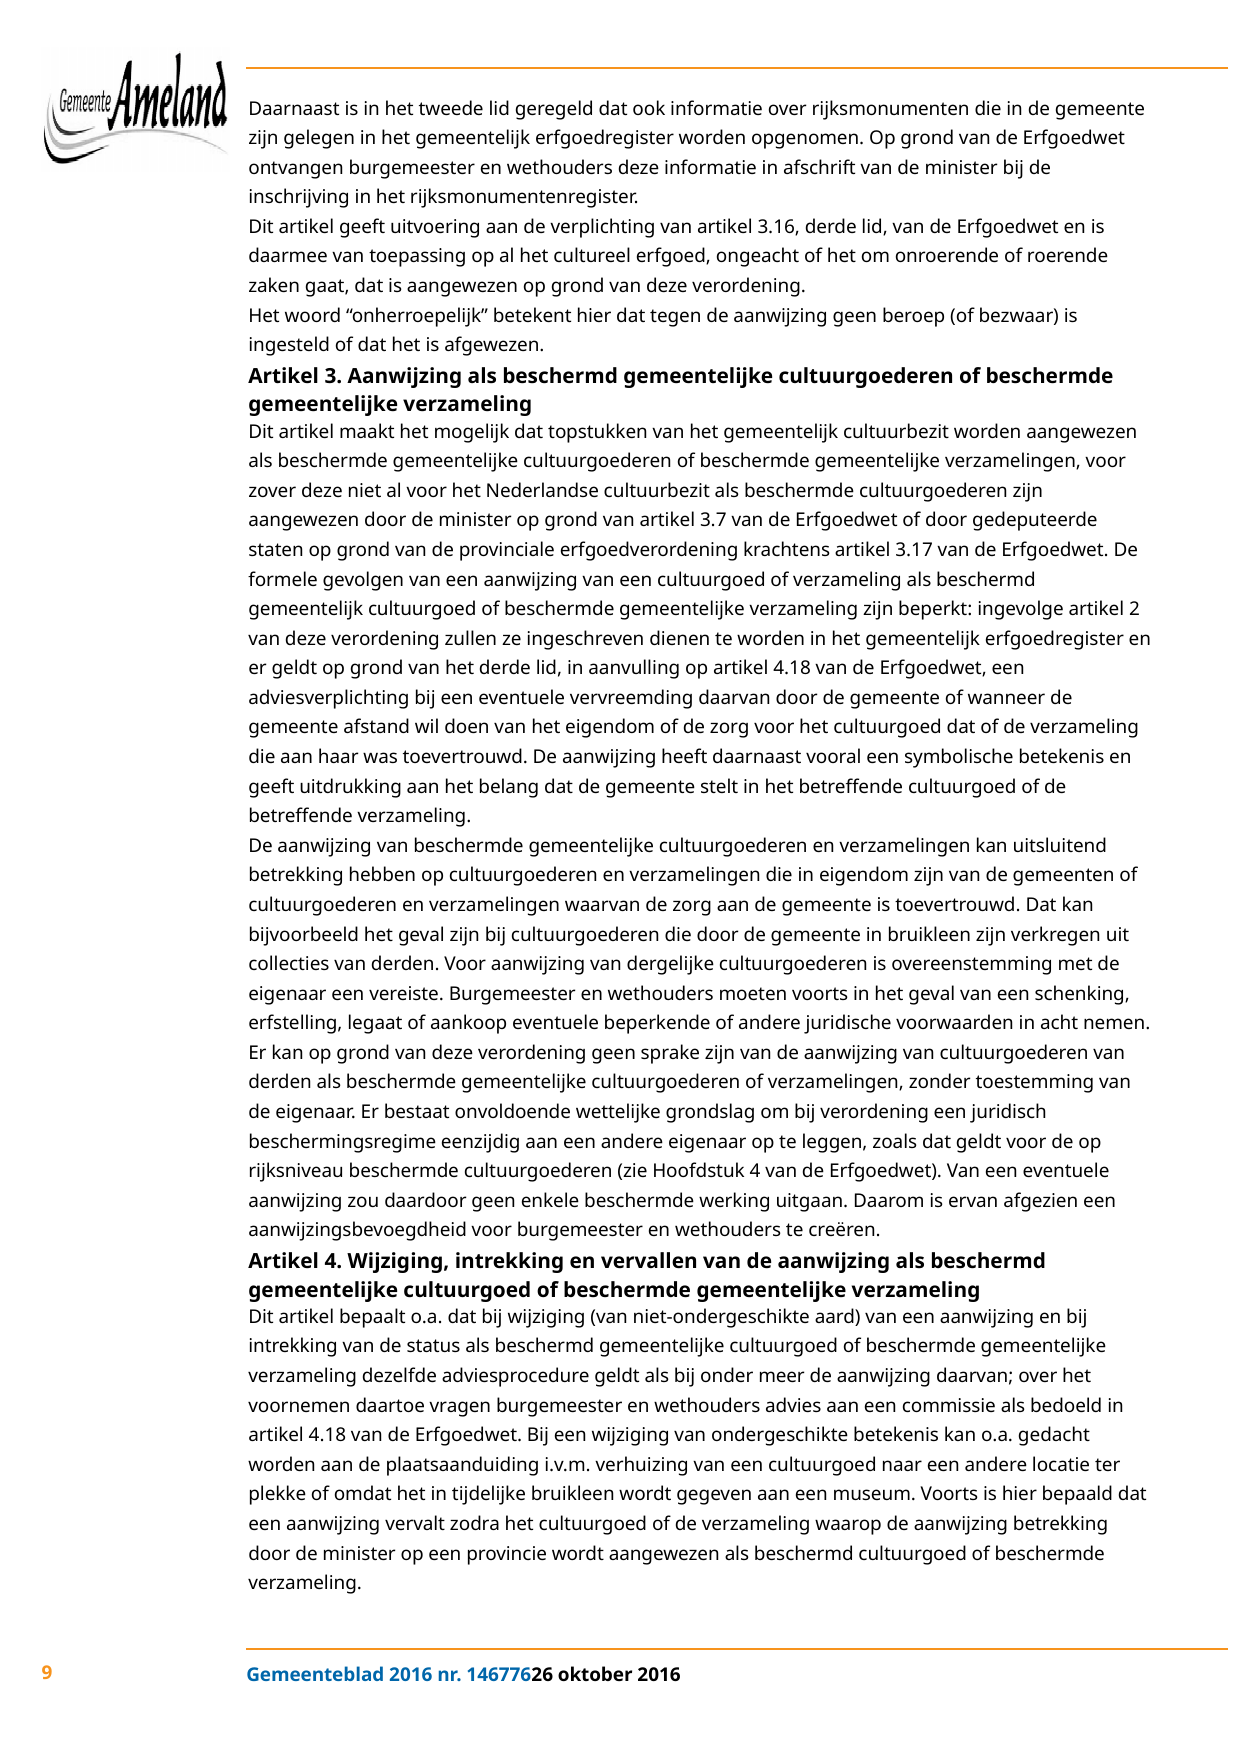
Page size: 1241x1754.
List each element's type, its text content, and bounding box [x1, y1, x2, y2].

text Daarnaast is in het tweede lid geregeld dat ook informatie over rijksmonumenten die in de gemeente zijn gelegen in het gemeentelijk erfgoedregister worden opgenomen. Op grond van de Erfgoedwet ontvangen burgemeester en wethouders deze informatie in afschrift van de minister bij de inschrijving in het rijksmonumentenregister. [248, 95, 1152, 209]
text Artikel 4. Wijziging, intrekking en vervallen van de aanwijzing als beschermd gemeentelijke cultuurgoed of beschermde gemeentelijke verzameling [248, 1246, 1152, 1303]
text Dit artikel bepaalt o.a. dat bij wijziging (van niet-ondergeschikte aard) van een aanwijzing en bij intrekking van de status als beschermd gemeentelijke cultuurgoed of beschermde gemeentelijke verzameling dezelfde adviesprocedure geldt als bij onder meer de aanwijzing daarvan; over het voornemen daartoe vragen burgemeester en wethouders advies aan een commissie als bedoeld in artikel 4.18 van de Erfgoedwet. Bij een wijziging van ondergeschikte betekenis kan o.a. gedacht worden aan de plaatsaanduiding i.v.m. verhuizing van een cultuurgoed naar een andere locatie ter plekke of omdat het in tijdelijke bruikleen wordt gegeven aan een museum. Voorts is hier bepaald dat een aanwijzing vervalt zodra het cultuurgoed of de verzameling waarop de aanwijzing betrekking door de minister op een provincie wordt aangewezen als beschermd cultuurgoed of beschermde verzameling. [248, 1303, 1152, 1595]
text Dit artikel geeft uitvoering aan de verplichting van artikel 3.16, derde lid, van de Erfgoedwet en is daarmee van toepassing op al het cultureel erfgoed, ongeacht of het om onroerende of roerende zaken gaat, dat is aangewezen op grond van deze verordening. [248, 213, 1152, 298]
text Het woord “onherroepelijk” betekent hier dat tegen de aanwijzing geen beroep (of bezwaar) is ingesteld of dat het is afgewezen. [248, 302, 1152, 357]
text Dit artikel maakt het mogelijk dat topstukken van het gemeentelijk cultuurbezit worden aangewezen als beschermde gemeentelijke cultuurgoederen of beschermde gemeentelijke verzamelingen, voor zover deze niet al voor het Nederlandse cultuurbezit als beschermde cultuurgoederen zijn aangewezen door de minister op grond van artikel 3.7 van de Erfgoedwet of door gedeputeerde staten op grond van de provinciale erfgoedverordening krachtens artikel 3.17 van de Erfgoedwet. De formele gevolgen van een aanwijzing van een cultuurgoed of verzameling als beschermd gemeentelijk cultuurgoed of beschermde gemeentelijke verzameling zijn beperkt: ingevolge artikel 2 van deze verordening zullen ze ingeschreven dienen te worden in het gemeentelijk erfgoedregister en er geldt op grond van het derde lid, in aanvulling op artikel 4.18 van de Erfgoedwet, een adviesverplichting bij een eventuele vervreemding daarvan door de gemeente of wanneer de gemeente afstand wil doen van het eigendom of de zorg voor het cultuurgoed dat of de verzameling die aan haar was toevertrouwd. De aanwijzing heeft daarnaast vooral een symbolische betekenis en geeft uitdrukking aan het belang dat de gemeente stelt in het betreffende cultuurgoed of de betreffende verzameling. [248, 418, 1152, 828]
picture [41, 47, 231, 172]
text Artikel 3. Aanwijzing als beschermd gemeentelijke cultuurgoederen of beschermde gemeentelijke verzameling [248, 361, 1152, 418]
text Er kan op grond van deze verordening geen sprake zijn van de aanwijzing van cultuurgoederen van derden als beschermde gemeentelijke cultuurgoederen of verzamelingen, zonder toestemming van de eigenaar. Er bestaat onvoldoende wettelijke grondslag om bij verordening een juridisch beschermingsregime eenzijdig aan een andere eigenaar op te leggen, zoals dat geldt voor de op rijksniveau beschermde cultuurgoederen (zie Hoofdstuk 4 van de Erfgoedwet). Van een eventuele aanwijzing zou daardoor geen enkele beschermde werking uitgaan. Daarom is ervan afgezien een aanwijzingsbevoegdheid voor burgemeester en wethouders te creëren. [248, 1039, 1152, 1242]
text De aanwijzing van beschermde gemeentelijke cultuurgoederen en verzamelingen kan uitsluitend betrekking hebben op cultuurgoederen en verzamelingen die in eigendom zijn van de gemeenten of cultuurgoederen en verzamelingen waarvan de zorg aan de gemeente is toevertrouwd. Dat kan bijvoorbeeld het geval zijn bij cultuurgoederen die door de gemeente in bruikleen zijn verkregen uit collecties van derden. Voor aanwijzing van dergelijke cultuurgoederen is overeenstemming met de eigenaar een vereiste. Burgemeester en wethouders moeten voorts in het geval van een schenking, erfstelling, legaat of aankoop eventuele beperkende of andere juridische voorwaarden in acht nemen. [248, 832, 1152, 1035]
